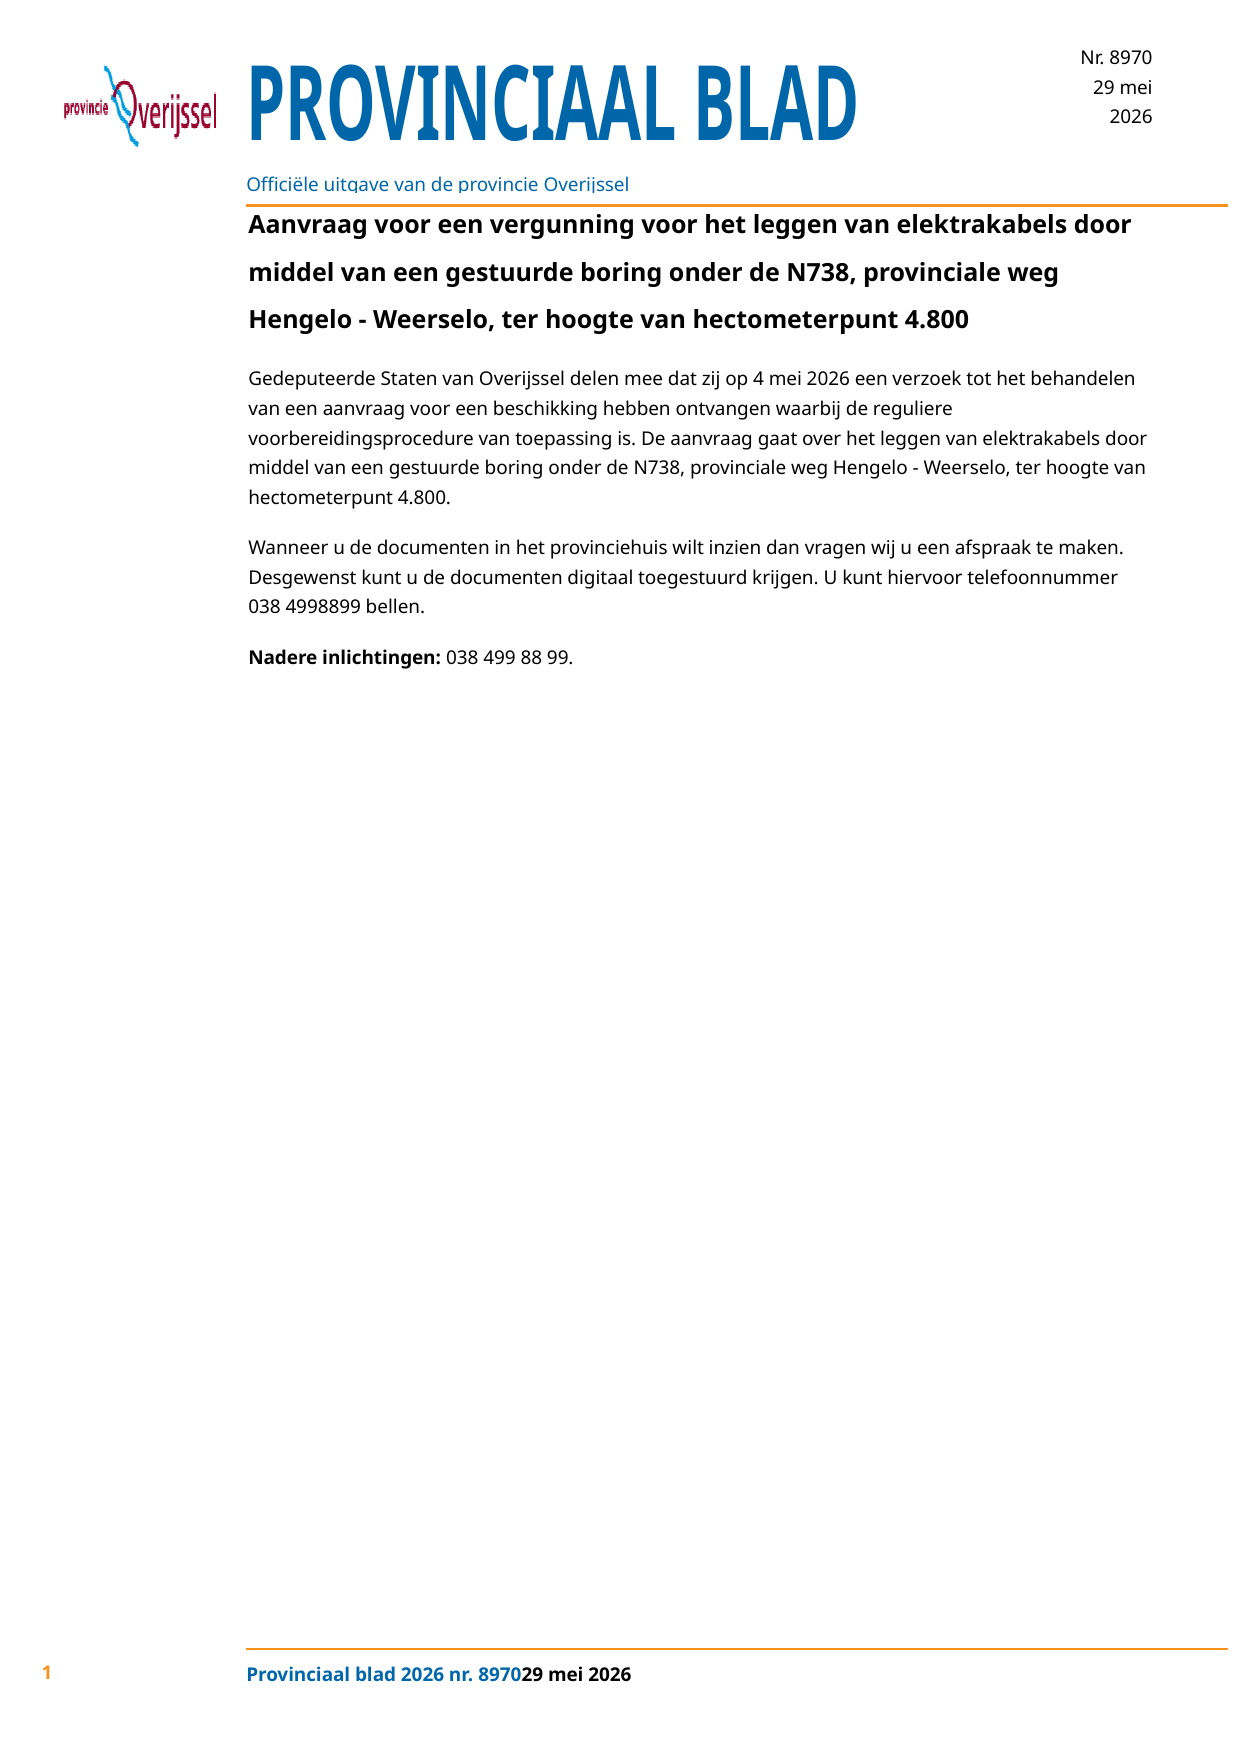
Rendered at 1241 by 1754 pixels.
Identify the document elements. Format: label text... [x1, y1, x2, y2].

picture [41, 47, 231, 172]
text Gedeputeerde Staten van Overijssel delen mee dat zij op 4 mei 2026 een verzoek tot het behandelen van een aanvraag voor een beschikking hebben ontvangen waarbij de reguliere voorbereidingsprocedure van toepassing is. De aanvraag gaat over het leggen van elektrakabels door middel van een gestuurde boring onder de N738, provinciale weg Hengelo - Weerselo, ter hoogte van hectometerpunt 4.800. [248, 366, 1152, 509]
text Wanneer u de documenten in het provinciehuis wilt inzien dan vragen wij u een afspraak te maken. Desgewenst kunt u de documenten digitaal toegestuurd krijgen. U kunt hiervoor telefoonnummer 038 4998899 bellen. [248, 534, 1152, 619]
text Nadere inlichtingen: 038 499 88 99. [248, 644, 1152, 669]
text Aanvraag voor een vergunning voor het leggen van elektrakabels door middel van een gestuurde boring onder de N738, provinciale weg Hengelo - Weerselo, ter hoogte van hectometerpunt 4.800 [248, 207, 1152, 336]
